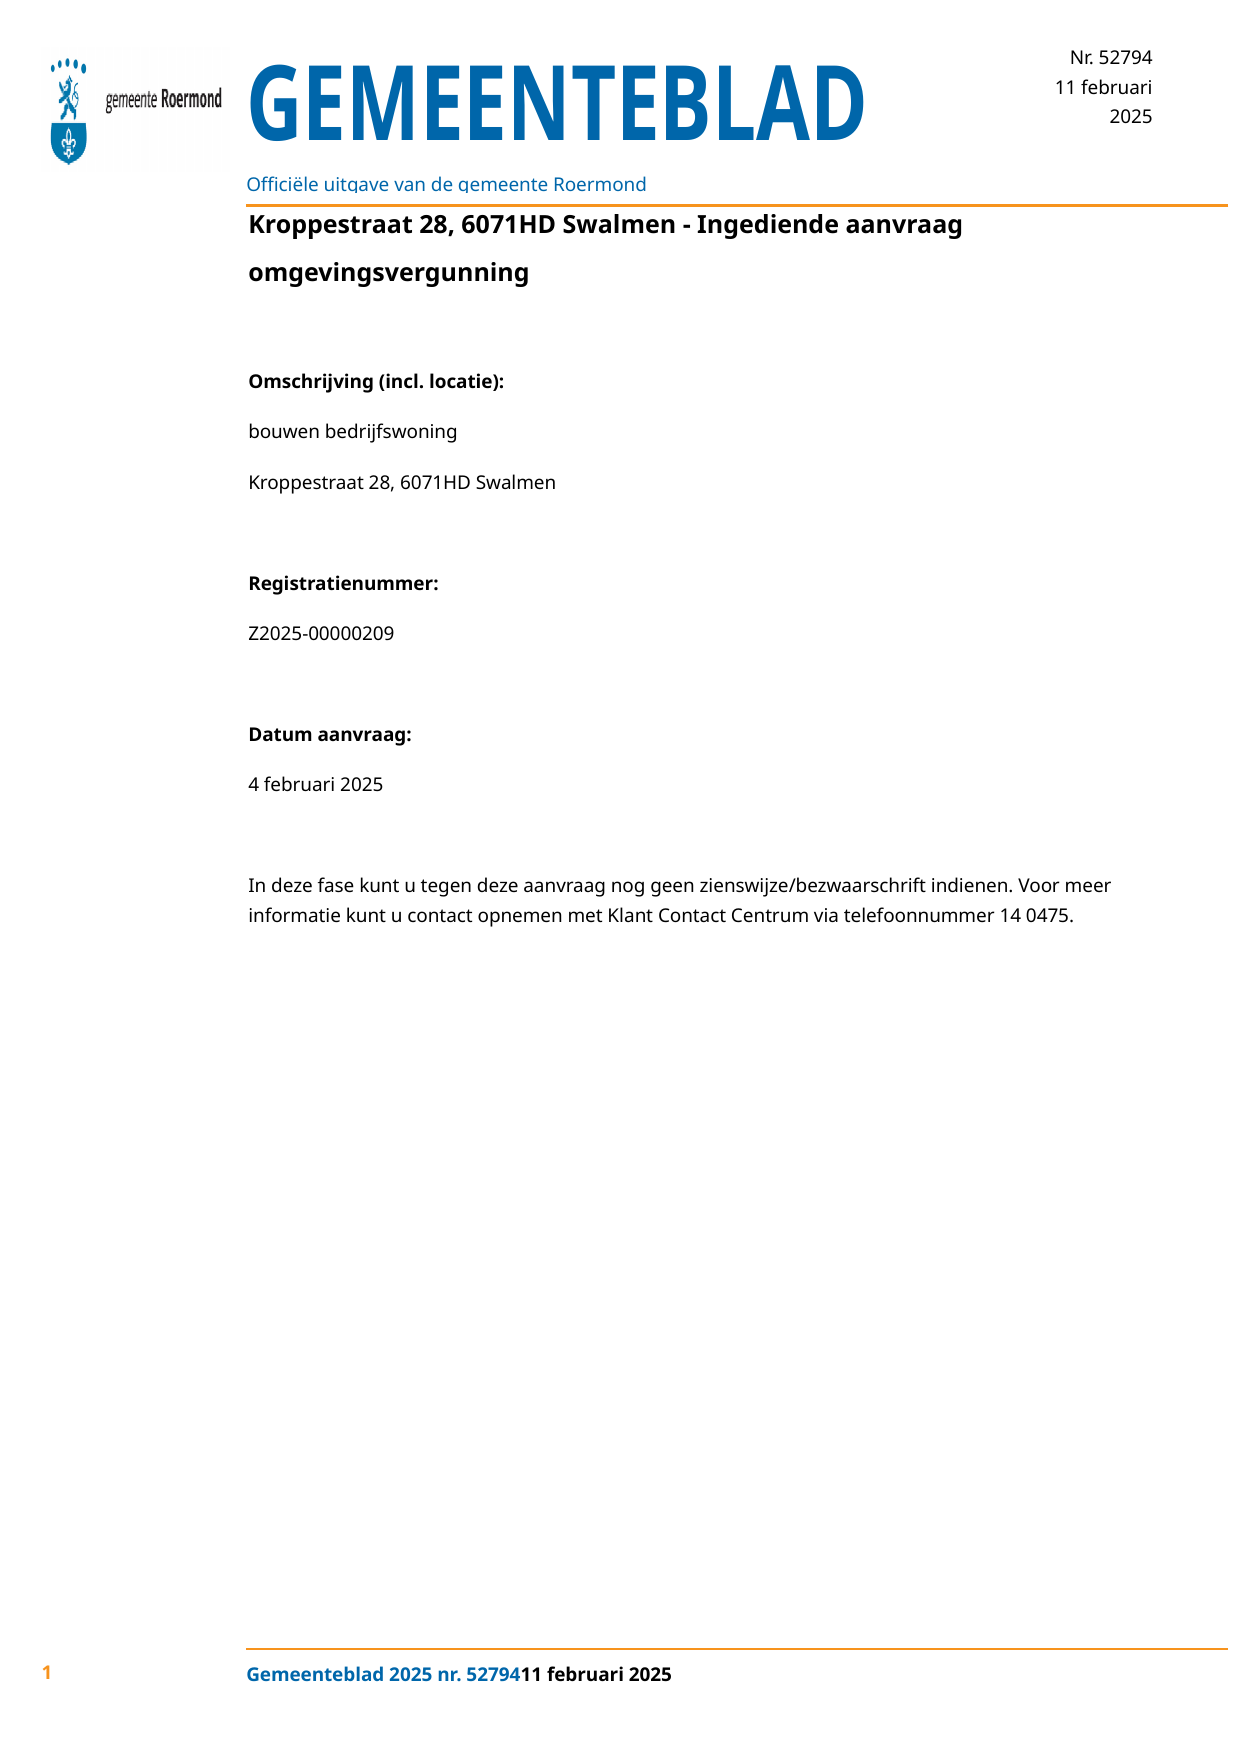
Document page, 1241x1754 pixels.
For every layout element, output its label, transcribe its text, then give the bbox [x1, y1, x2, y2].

text In deze fase kunt u tegen deze aanvraag nog geen zienswijze/bezwaarschrift indienen. Voor meer informatie kunt u contact opnemen met Klant Contact Centrum via telefoonnummer 14 0475. [248, 872, 1152, 928]
text bouwen bedrijfswoning [248, 419, 1152, 444]
text Omschrijving (incl. locatie): [248, 368, 1152, 394]
text Registratienummer: [248, 570, 1152, 596]
text Z2025-00000209 [248, 620, 1152, 646]
text 4 februari 2025 [248, 772, 1152, 797]
picture [41, 47, 231, 172]
text Kroppestraat 28, 6071HD Swalmen [248, 469, 1152, 495]
text Kroppestraat 28, 6071HD Swalmen - Ingediende aanvraag omgevingsvergunning [248, 207, 1152, 288]
text Datum aanvraag: [248, 721, 1152, 747]
